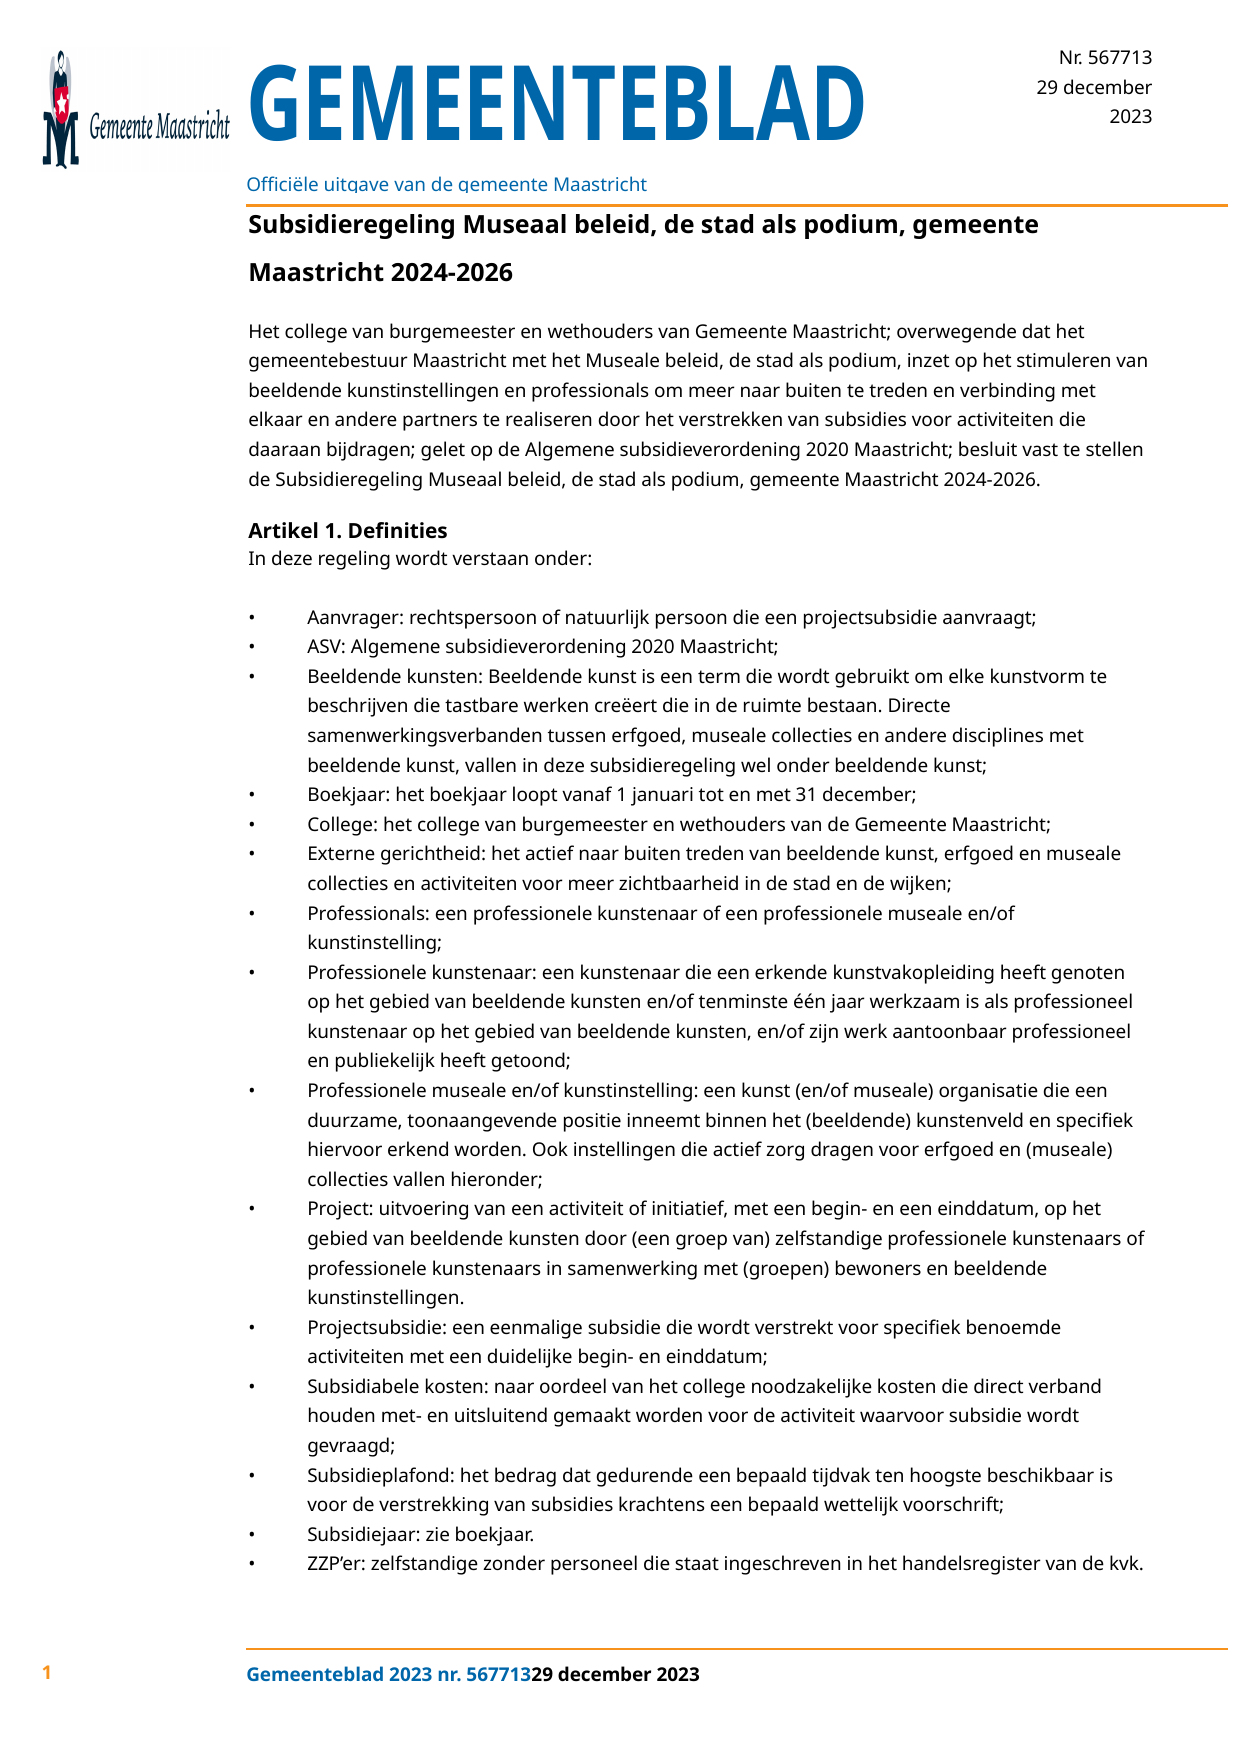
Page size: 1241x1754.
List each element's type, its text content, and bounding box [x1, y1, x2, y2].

text Subsidieregeling Museaal beleid, de stad als podium, gemeente Maastricht 2024-2026 [248, 207, 1152, 288]
list Aanvrager: rechtspersoon of natuurlijk persoon die een projectsubsidie aanvraagt; [248, 604, 1152, 629]
list Beeldende kunsten: Beeldende kunst is een term die wordt gebruikt om elke kunstvorm te beschrijven die tastbare werken creëert die in de ruimte bestaan. Directe samenwerkingsverbanden tussen erfgoed, museale collecties en andere disciplines met beeldende kunst, vallen in deze subsidieregeling wel onder beeldende kunst; [248, 663, 1152, 777]
list Professionals: een professionele kunstenaar of een professionele museale en/of kunstinstelling; [248, 900, 1152, 955]
list College: het college van burgemeester en wethouders van de Gemeente Maastricht; [248, 811, 1152, 837]
list Professionele kunstenaar: een kunstenaar die een erkende kunstvakopleiding heeft genoten op het gebied van beeldende kunsten en/of tenminste één jaar werkzaam is als professioneel kunstenaar op het gebied van beeldende kunsten, en/of zijn werk aantoonbaar professioneel en publiekelijk heeft getoond; [248, 959, 1152, 1073]
list ZZP’er: zelfstandige zonder personeel die staat ingeschreven in het handelsregister van de kvk. [248, 1551, 1152, 1576]
list Boekjaar: het boekjaar loopt vanaf 1 januari tot en met 31 december; [248, 781, 1152, 807]
list Subsidieplafond: het bedrag dat gedurende een bepaald tijdvak ten hoogste beschikbaar is voor de verstrekking van subsidies krachtens een bepaald wettelijk voorschrift; [248, 1462, 1152, 1517]
list Projectsubsidie: een eenmalige subsidie die wordt verstrekt voor specifiek benoemde activiteiten met een duidelijke begin- en einddatum; [248, 1314, 1152, 1369]
list Professionele museale en/of kunstinstelling: een kunst (en/of museale) organisatie die een duurzame, toonaangevende positie inneemt binnen het (beeldende) kunstenveld en specifiek hiervoor erkend worden. Ook instellingen die actief zorg dragen voor erfgoed en (museale) collecties vallen hieronder; [248, 1077, 1152, 1192]
list Project: uitvoering van een activiteit of initiatief, met een begin- en een einddatum, op het gebied van beeldende kunsten door (een groep van) zelfstandige professionele kunstenaars of professionele kunstenaars in samenwerking met (groepen) bewoners en beeldende kunstinstellingen. [248, 1196, 1152, 1310]
list Subsidiejaar: zie boekjaar. [248, 1521, 1152, 1547]
list ASV: Algemene subsidieverordening 2020 Maastricht; [248, 633, 1152, 659]
list Subsidiabele kosten: naar oordeel van het college noodzakelijke kosten die direct verband houden met- en uitsluitend gemaakt worden voor de activiteit waarvoor subsidie wordt gevraagd; [248, 1373, 1152, 1458]
text Artikel 1. Definities [248, 516, 1152, 545]
picture [41, 47, 231, 172]
text In deze regeling wordt verstaan onder: [248, 545, 1152, 570]
text Het college van burgemeester en wethouders van Gemeente Maastricht; overwegende dat het gemeentebestuur Maastricht met het Museale beleid, de stad als podium, inzet op het stimuleren van beeldende kunstinstellingen en professionals om meer naar buiten te treden en verbinding met elkaar en andere partners te realiseren door het verstrekken van subsidies voor activiteiten die daaraan bijdragen; gelet op de Algemene subsidieverordening 2020 Maastricht; besluit vast te stellen de Subsidieregeling Museaal beleid, de stad als podium, gemeente Maastricht 2024-2026. [248, 318, 1152, 492]
list Externe gerichtheid: het actief naar buiten treden van beeldende kunst, erfgoed en museale collecties en activiteiten voor meer zichtbaarheid in de stad en de wijken; [248, 841, 1152, 896]
